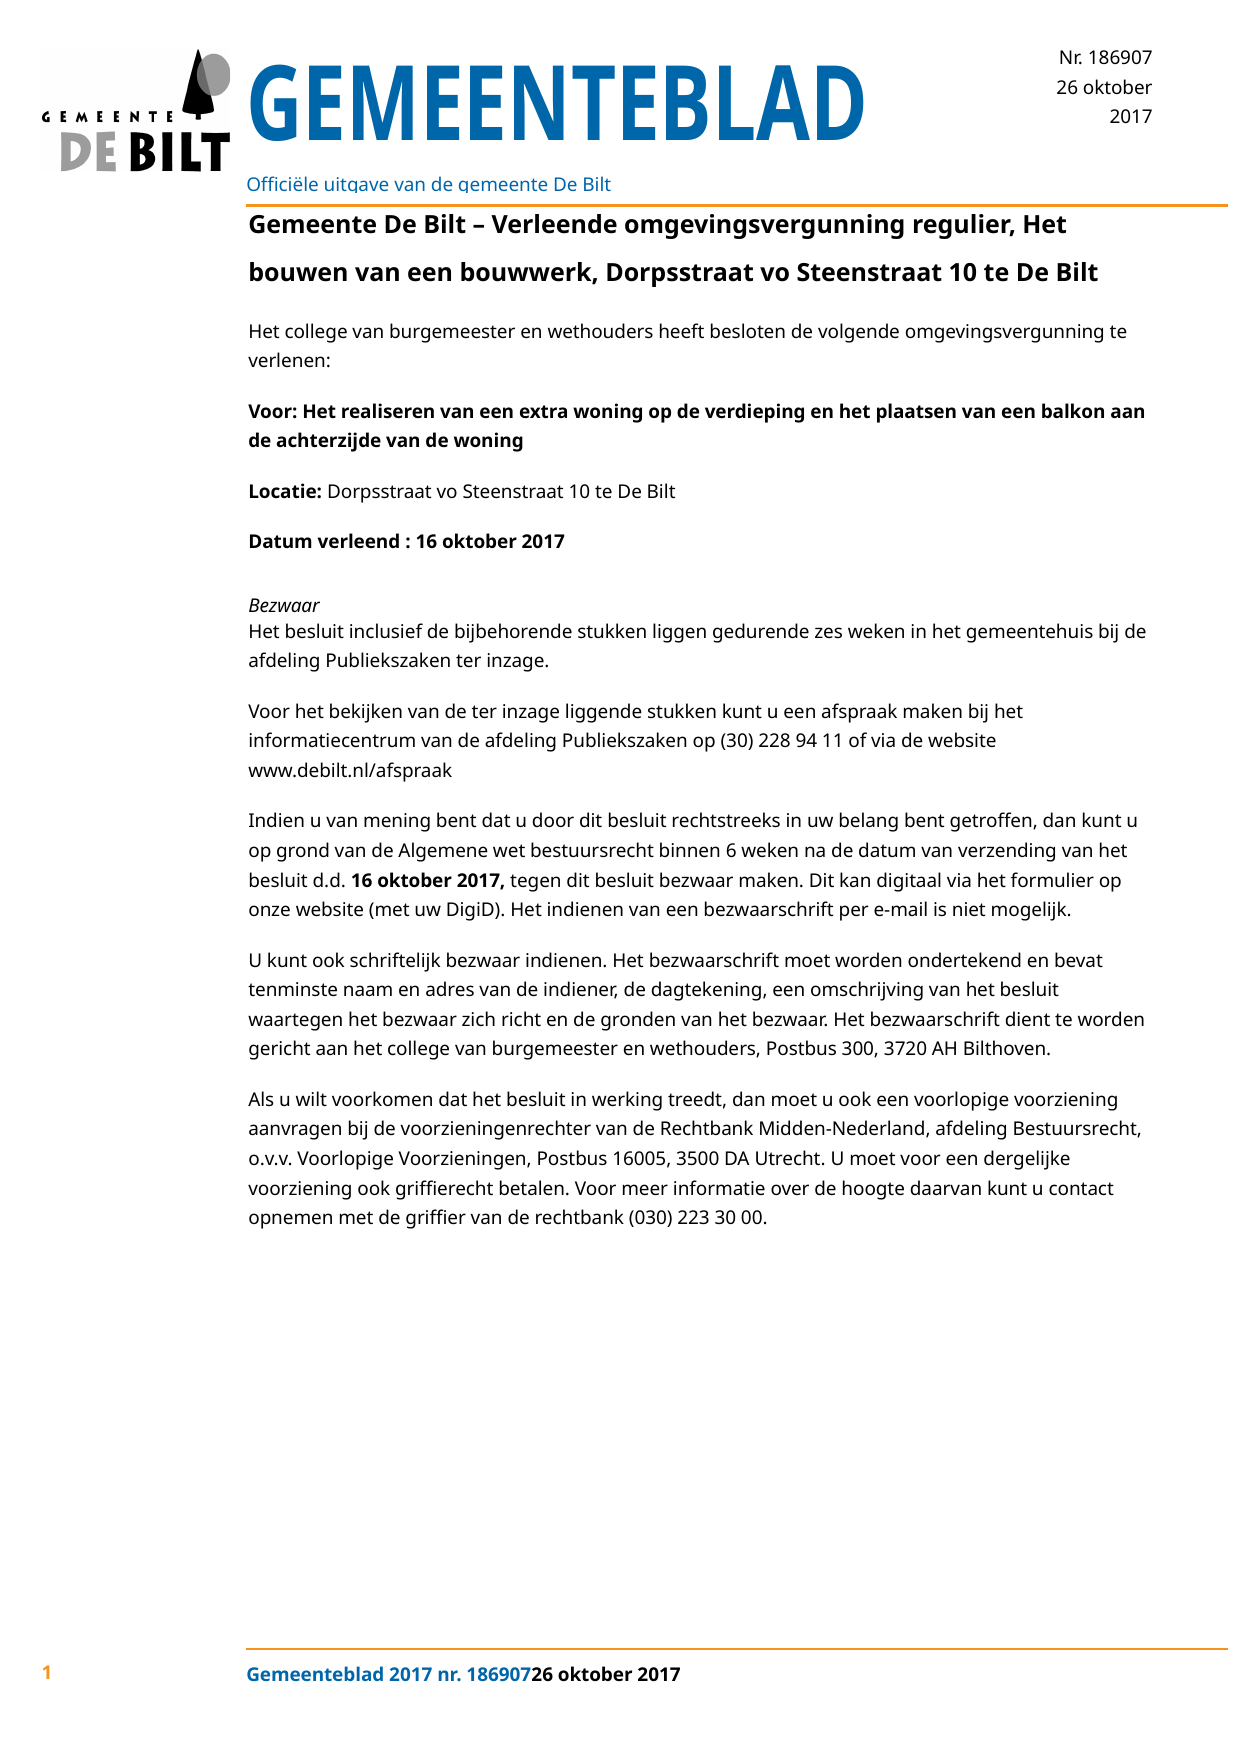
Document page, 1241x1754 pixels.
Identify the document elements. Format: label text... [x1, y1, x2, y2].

text Locatie: Dorpsstraat vo Steenstraat 10 te De Bilt [248, 478, 1152, 504]
text Het besluit inclusief de bijbehorende stukken liggen gedurende zes weken in het gemeentehuis bij de afdeling Publiekszaken ter inzage. [248, 618, 1152, 673]
text Als u wilt voorkomen dat het besluit in werking treedt, dan moet u ook een voorlopige voorziening aanvragen bij de voorzieningenrechter van de Rechtbank Midden-Nederland, afdeling Bestuursrecht, o.v.v. Voorlopige Voorzieningen, Postbus 16005, 3500 DA Utrecht. U moet voor een dergelijke voorziening ook griffierecht betalen. Voor meer informatie over de hoogte daarvan kunt u contact opnemen met de griffier van de rechtbank (030) 223 30 00. [248, 1086, 1152, 1230]
text Indien u van mening bent dat u door dit besluit rechtstreeks in uw belang bent getroffen, dan kunt u op grond van de Algemene wet bestuursrecht binnen 6 weken na de datum van verzending van het besluit d.d. 16 oktober 2017, tegen dit besluit bezwaar maken. Dit kan digitaal via het formulier op onze website (met uw DigiD). Het indienen van een bezwaarschrift per e-mail is niet mogelijk. [248, 808, 1152, 922]
text U kunt ook schriftelijk bezwaar indienen. Het bezwaarschrift moet worden ondertekend en bevat tenminste naam en adres van de indiener, de dagtekening, een omschrijving van het besluit waartegen het bezwaar zich richt en de gronden van het bezwaar. Het bezwaarschrift dient te worden gericht aan het college van burgemeester en wethouders, Postbus 300, 3720 AH Bilthoven. [248, 947, 1152, 1061]
text Bezwaar [248, 592, 1152, 618]
text Datum verleend : 16 oktober 2017 [248, 528, 1152, 554]
text Het college van burgemeester en wethouders heeft besloten de volgende omgevingsvergunning te verlenen: [248, 318, 1152, 373]
text Voor het bekijken van de ter inzage liggende stukken kunt u een afspraak maken bij het informatiecentrum van de afdeling Publiekszaken op (30) 228 94 11 of via de website www.debilt.nl/afspraak [248, 698, 1152, 783]
text Gemeente De Bilt – Verleende omgevingsvergunning regulier, Het bouwen van een bouwwerk, Dorpsstraat vo Steenstraat 10 te De Bilt [248, 207, 1152, 288]
picture [41, 47, 231, 172]
text Voor: Het realiseren van een extra woning op de verdieping en het plaatsen van een balkon aan de achterzijde van de woning [248, 398, 1152, 453]
